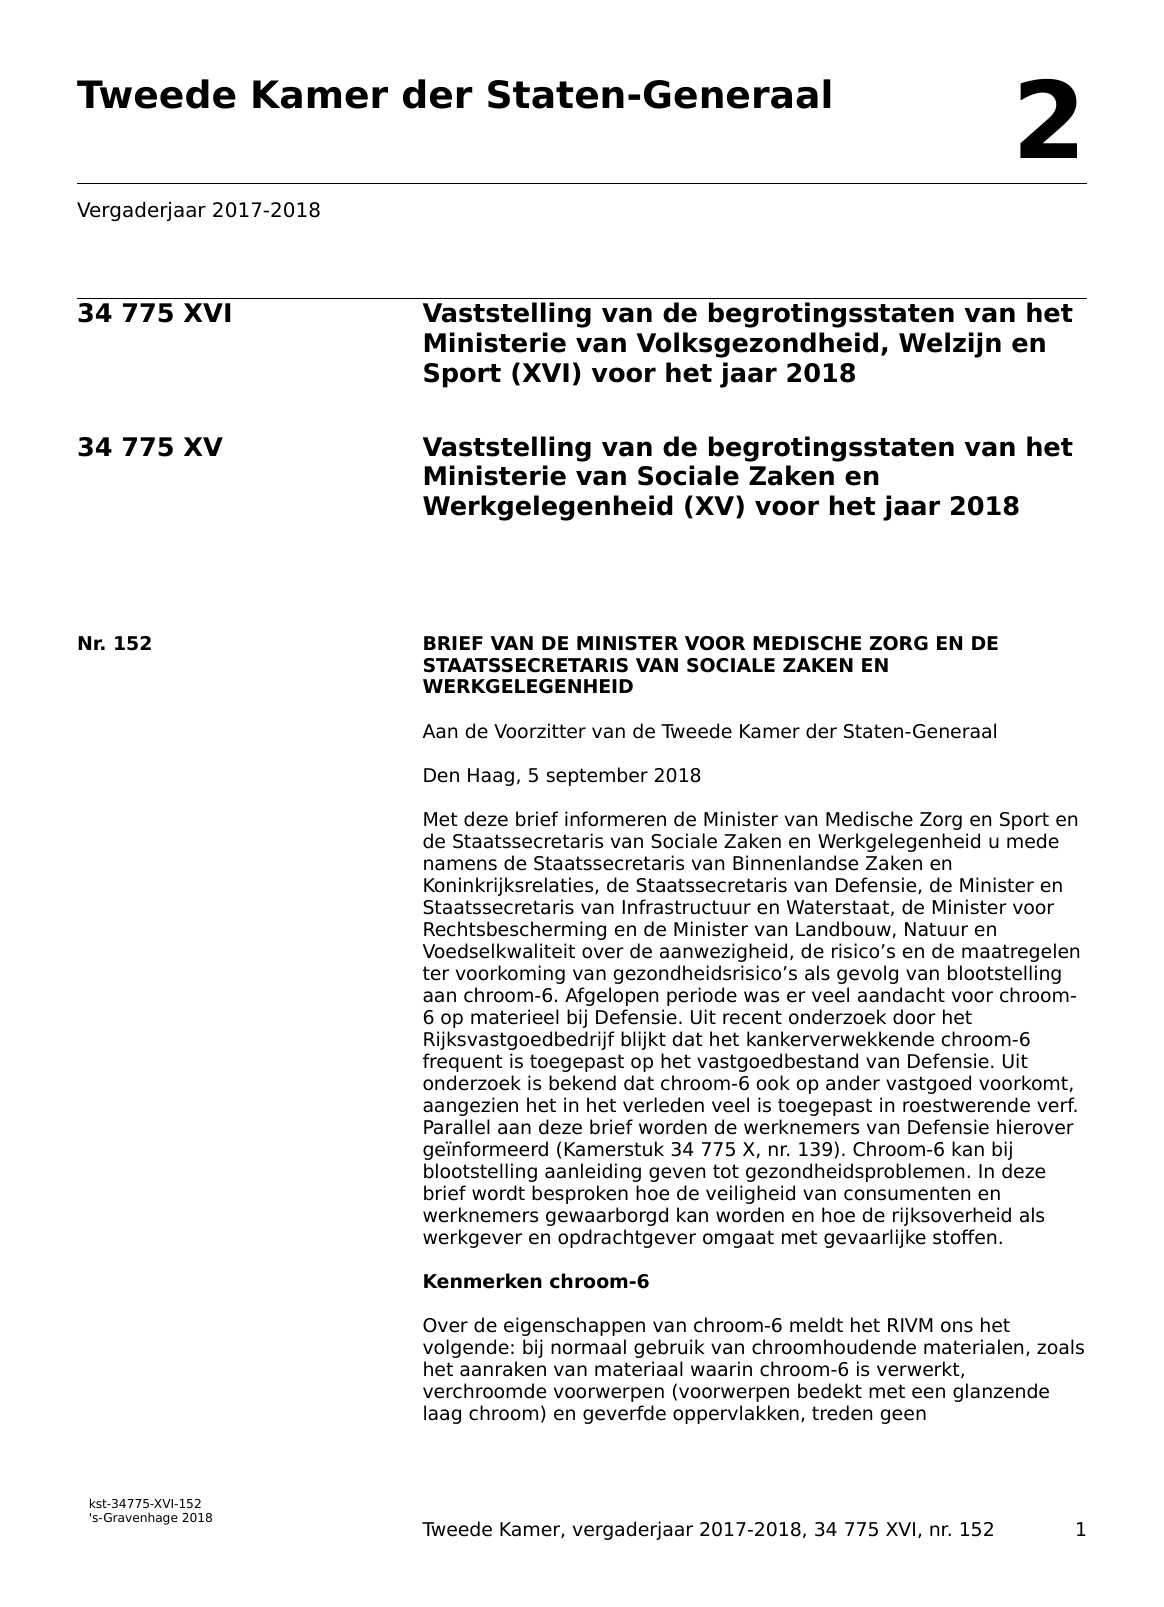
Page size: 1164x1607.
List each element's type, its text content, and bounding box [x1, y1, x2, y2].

subtitle Nr. 152 BRIEF VAN DE MINISTER VOOR MEDISCHE ZORG EN DE STAATSSECRETARIS VAN SOCIALE ZAKEN EN WERKGELEGENHEID [77, 632, 1087, 698]
table_header Tweede Kamer der Staten-Generaal [77, 59, 886, 183]
text Met deze brief informeren de Minister van Medische Zorg en Sport en de Staatssecretaris van Sociale Zaken en Werkgelegenheid u mede namens de Staatssecretaris van Binnenlandse Zaken en Koninkrijksrelaties, de Staatssecretaris van Defensie, de Minister en Staatssecretaris van Infrastructuur en Waterstaat, de Minister voor Rechtsbescherming en de Minister van Landbouw, Natuur en Voedselkwaliteit over de aanwezigheid, de risico’s en de maatregelen ter voorkoming van gezondheidsrisico’s als gevolg van blootstelling aan chroom-6. Afgelopen periode was er veel aandacht voor chroom-6 op materieel bij Defensie. Uit recent onderzoek door het Rijksvastgoedbedrijf blijkt dat het kankerverwekkende chroom-6 frequent is toegepast op het vastgoedbestand van Defensie. Uit onderzoek is bekend dat chroom-6 ook op ander vastgoed voorkomt, aangezien het in het verleden veel is toegepast in roestwerende verf. Parallel aan deze brief worden de werknemers van Defensie hierover geïnformeerd (Kamerstuk 34 775 X, nr. 139). Chroom-6 kan bij blootstelling aanleiding geven tot gezondheidsproblemen. In deze brief wordt besproken hoe de veiligheid van consumenten en werknemers gewaarborgd kan worden en hoe de rijksoverheid als werkgever en opdrachtgever omgaat met gevaarlijke stoffen. [422, 809, 1087, 1248]
text Den Haag, 5 september 2018 [422, 765, 1087, 787]
table_header 2 [886, 59, 1087, 183]
text Aan de Voorzitter van de Tweede Kamer der Staten-Generaal [422, 721, 1087, 743]
subtitle 34 775 XV Vaststelling van de begrotingsstaten van het Ministerie van Sociale Zaken en Werkgelegenheid (XV) voor het jaar 2018 [77, 432, 1087, 521]
table_cell Vergaderjaar 2017-2018 [77, 184, 1087, 298]
subtitle Kenmerken chroom-6 [422, 1271, 1087, 1293]
text 's-Gravenhage 2018 [88, 1511, 323, 1525]
text Over de eigenschappen van chroom-6 meldt het RIVM ons het volgende: bij normaal gebruik van chroomhoudende materialen, zoals het aanraken van materiaal waarin chroom-6 is verwerkt, verchroomde voorwerpen (voorwerpen bedekt met een glanzende laag chroom) en geverfde oppervlakken, treden geen [422, 1315, 1087, 1425]
text kst-34775-XVI-152 [88, 1497, 323, 1511]
subtitle 34 775 XVI Vaststelling van de begrotingsstaten van het Ministerie van Volksgezondheid, Welzijn en Sport (XVI) voor het jaar 2018 [77, 299, 1087, 388]
